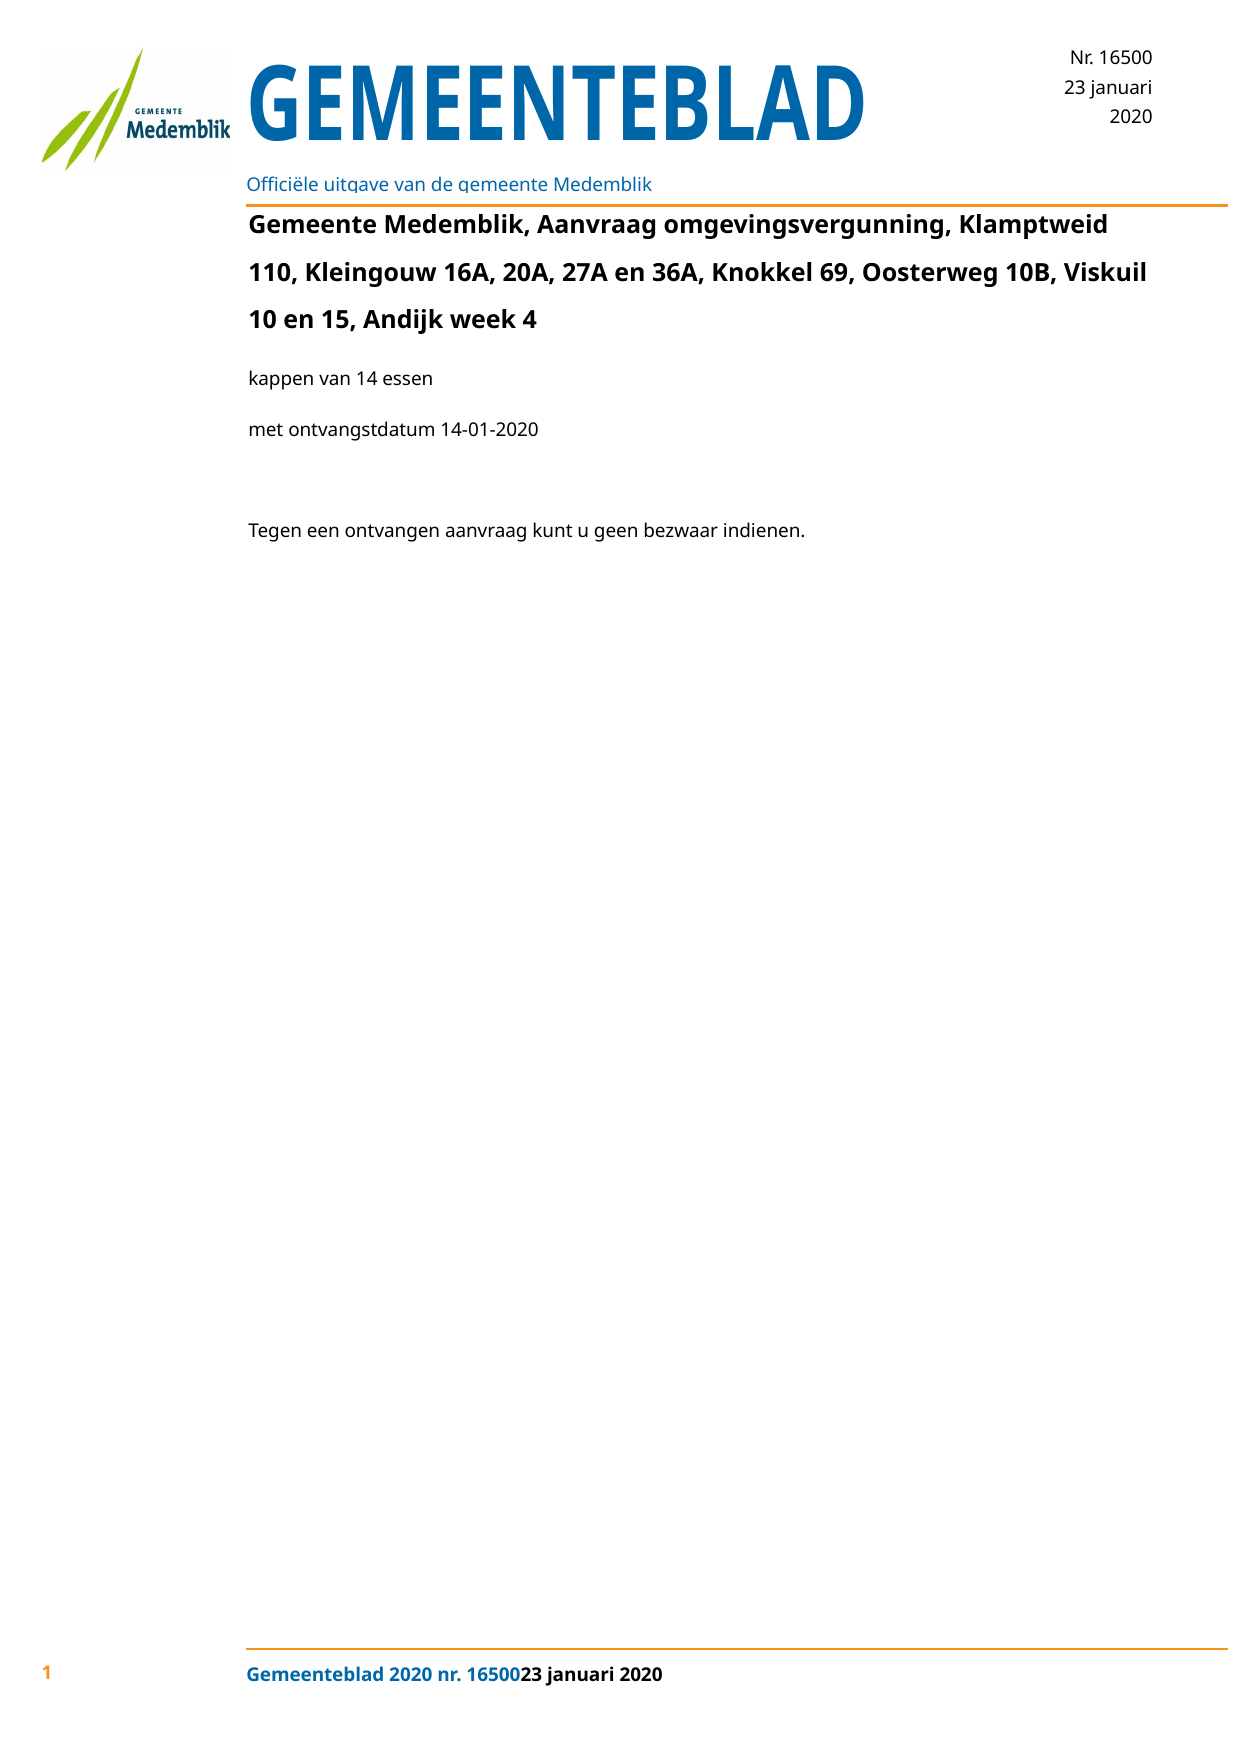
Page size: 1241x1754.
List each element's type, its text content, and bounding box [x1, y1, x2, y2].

text kappen van 14 essen [248, 366, 1152, 391]
text Tegen een ontvangen aanvraag kunt u geen bezwaar indienen. [248, 517, 1152, 542]
text met ontvangstdatum 14-01-2020 [248, 416, 1152, 442]
text Gemeente Medemblik, Aanvraag omgevingsvergunning, Klamptweid 110, Kleingouw 16A, 20A, 27A en 36A, Knokkel 69, Oosterweg 10B, Viskuil 10 en 15, Andijk week 4 [248, 207, 1152, 336]
picture [41, 47, 231, 172]
